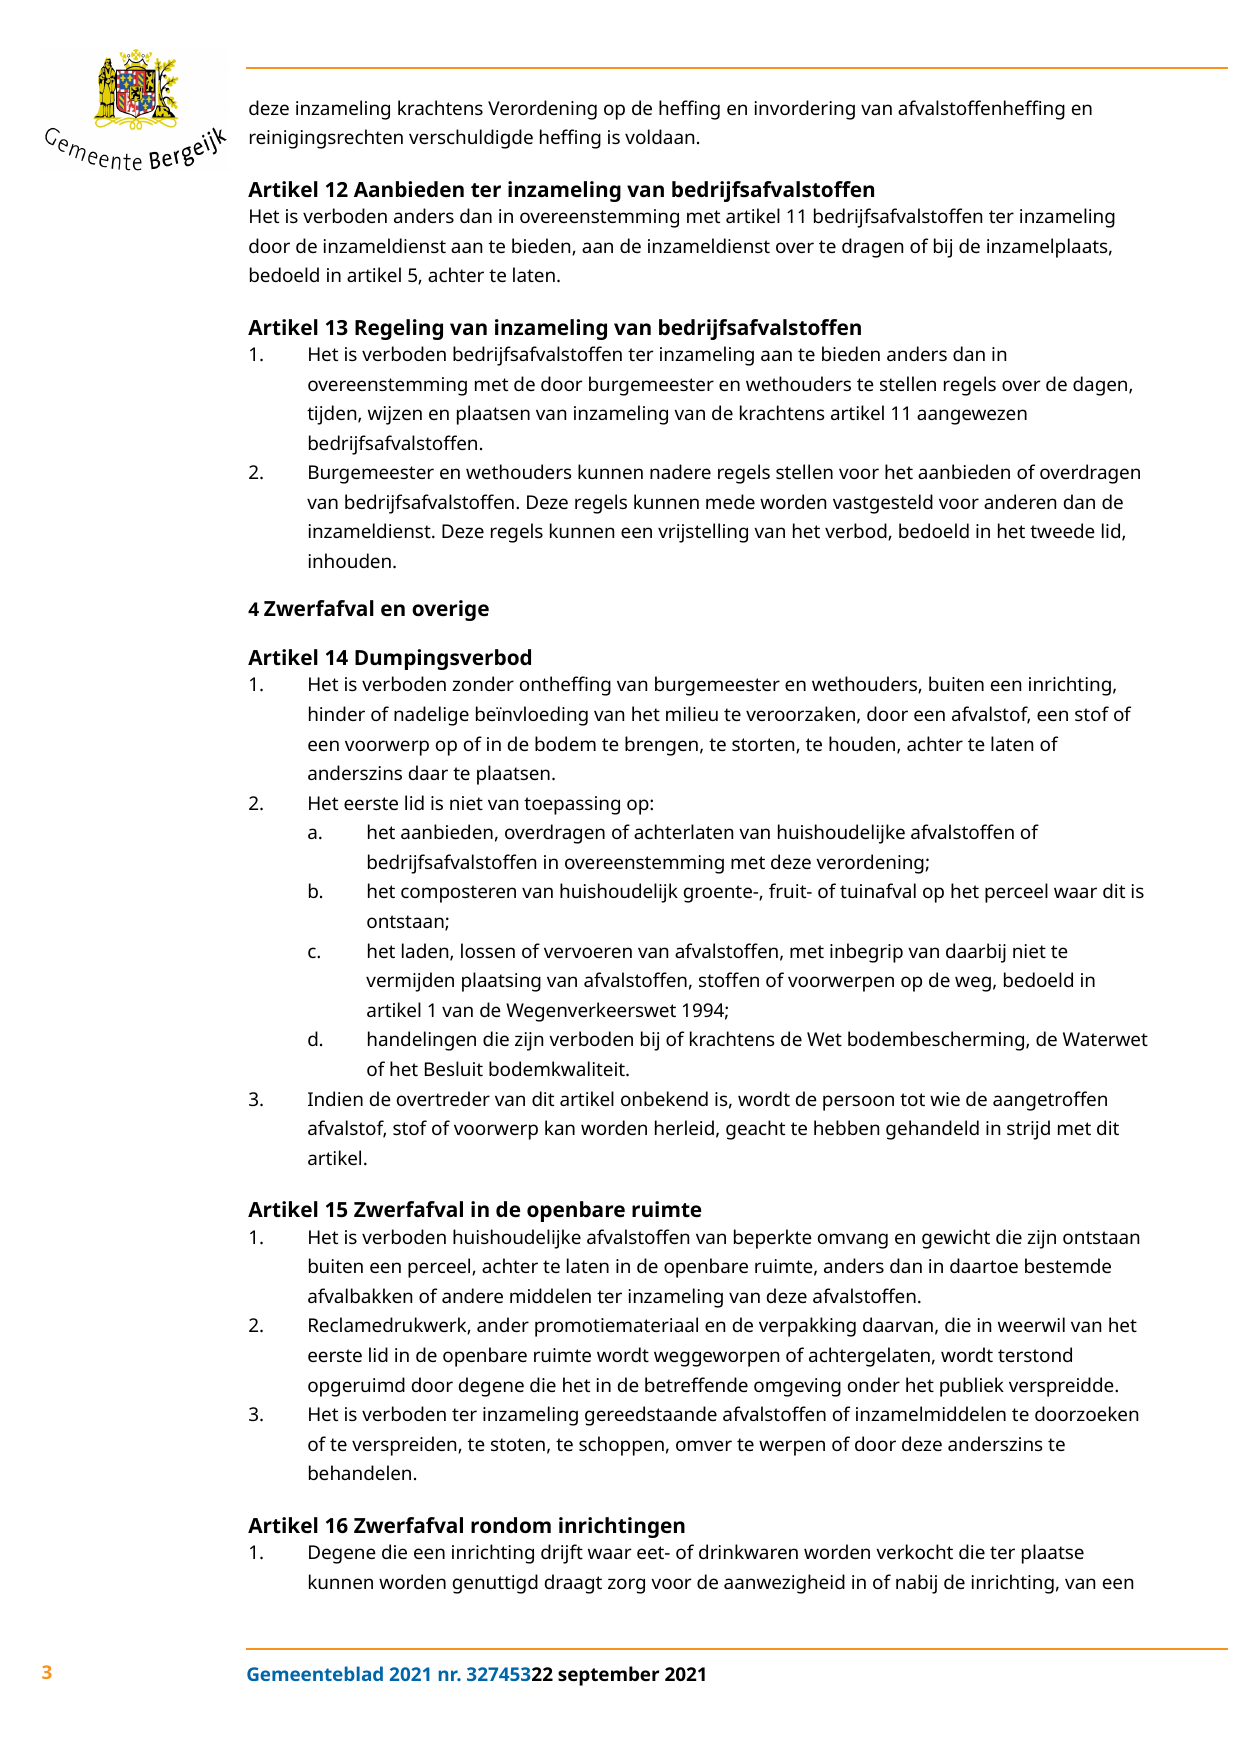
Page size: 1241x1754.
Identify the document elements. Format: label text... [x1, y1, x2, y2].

list Indien de overtreder van dit artikel onbekend is, wordt de persoon tot wie de aangetroffen afvalstof, stof of voorwerp kan worden herleid, geacht te hebben gehandeld in strijd met dit artikel. [248, 1086, 1152, 1171]
list Het is verboden huishoudelijke afvalstoffen van beperkte omvang en gewicht die zijn ontstaan buiten een perceel, achter te laten in de openbare ruimte, anders dan in daartoe bestemde afvalbakken of andere middelen ter inzameling van deze afvalstoffen. [248, 1224, 1152, 1309]
text 4 Zwerfafval en overige [248, 594, 1152, 622]
text Artikel 15 Zwerfafval in de openbare ruimte [248, 1195, 1152, 1224]
text Artikel 14 Dumpingsverbod [248, 643, 1152, 672]
text Artikel 13 Regeling van inzameling van bedrijfsafvalstoffen [248, 313, 1152, 341]
list het aanbieden, overdragen of achterlaten van huishoudelijke afvalstoffen of bedrijfsafvalstoffen in overeenstemming met deze verordening; [307, 819, 1152, 875]
text Artikel 12 Aanbieden ter inzameling van bedrijfsafvalstoffen [248, 175, 1152, 203]
list Burgemeester en wethouders kunnen nadere regels stellen voor het aanbieden of overdragen van bedrijfsafvalstoffen. Deze regels kunnen mede worden vastgesteld voor anderen dan de inzameldienst. Deze regels kunnen een vrijstelling van het verbod, bedoeld in het tweede lid, inhouden. [248, 459, 1152, 574]
list Het is verboden ter inzameling gereedstaande afvalstoffen of inzamelmiddelen te doorzoeken of te verspreiden, te stoten, te schoppen, omver te werpen of door deze anderszins te behandelen. [248, 1401, 1152, 1486]
list het composteren van huishoudelijk groente-, fruit- of tuinafval op het perceel waar dit is ontstaan; [307, 879, 1152, 934]
list handelingen die zijn verboden bij of krachtens de Wet bodembescherming, de Waterwet of het Besluit bodemkwaliteit. [307, 1027, 1152, 1082]
list Het eerste lid is niet van toepassing op: [248, 790, 1152, 816]
text deze inzameling krachtens Verordening op de heffing en invordering van afvalstoffenheffing en reinigingsrechten verschuldigde heffing is voldaan. [248, 95, 1152, 150]
picture [41, 47, 231, 172]
list Het is verboden zonder ontheffing van burgemeester en wethouders, buiten een inrichting, hinder of nadelige beïnvloeding van het milieu te veroorzaken, door een afvalstof, een stof of een voorwerp op of in de bodem te brengen, te storten, te houden, achter te laten of anderszins daar te plaatsen. [248, 672, 1152, 786]
list Het is verboden bedrijfsafvalstoffen ter inzameling aan te bieden anders dan in overeenstemming met de door burgemeester en wethouders te stellen regels over de dagen, tijden, wijzen en plaatsen van inzameling van de krachtens artikel 11 aangewezen bedrijfsafvalstoffen. [248, 341, 1152, 456]
list Degene die een inrichting drijft waar eet- of drinkwaren worden verkocht die ter plaatse kunnen worden genuttigd draagt zorg voor de aanwezigheid in of nabij de inrichting, van een [248, 1539, 1152, 1595]
text Het is verboden anders dan in overeenstemming met artikel 11 bedrijfsafvalstoffen ter inzameling door de inzameldienst aan te bieden, aan de inzameldienst over te dragen of bij de inzamelplaats, bedoeld in artikel 5, achter te laten. [248, 203, 1152, 288]
list het laden, lossen of vervoeren van afvalstoffen, met inbegrip van daarbij niet te vermijden plaatsing van afvalstoffen, stoffen of voorwerpen op de weg, bedoeld in artikel 1 van de Wegenverkeerswet 1994; [307, 938, 1152, 1023]
text Artikel 16 Zwerfafval rondom inrichtingen [248, 1511, 1152, 1539]
list Reclamedrukwerk, ander promotiemateriaal en de verpakking daarvan, die in weerwil van het eerste lid in de openbare ruimte wordt weggeworpen of achtergelaten, wordt terstond opgeruimd door degene die het in de betreffende omgeving onder het publiek verspreidde. [248, 1313, 1152, 1397]
